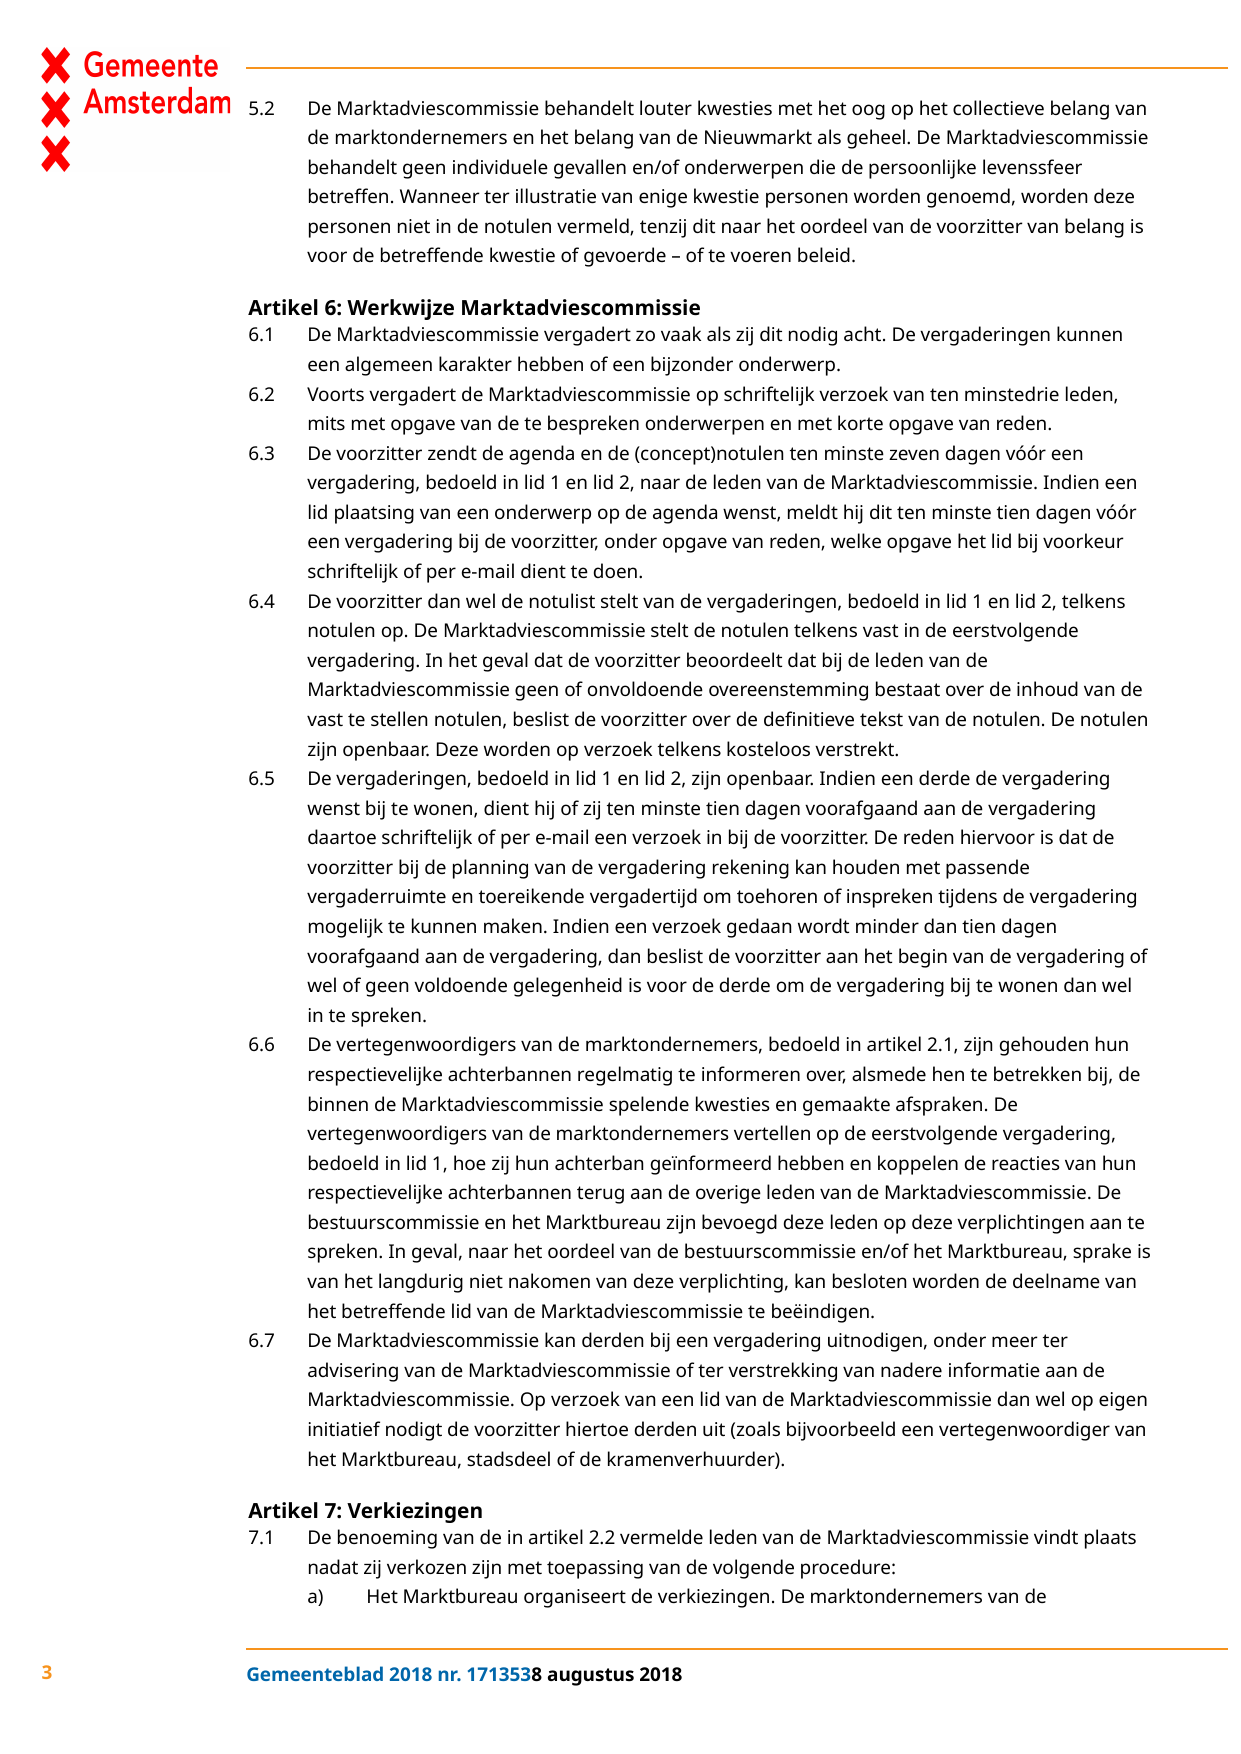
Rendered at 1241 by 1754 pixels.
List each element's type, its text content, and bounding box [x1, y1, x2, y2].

list De voorzitter zendt de agenda en de (concept)notulen ten minste zeven dagen vóór een vergadering, bedoeld in lid 1 en lid 2, naar de leden van de Marktadviescommissie. Indien een lid plaatsing van een onderwerp op de agenda wenst, meldt hij dit ten minste tien dagen vóór een vergadering bij de voorzitter, onder opgave van reden, welke opgave het lid bij voorkeur schriftelijk of per e-mail dient te doen. [248, 440, 1152, 584]
list De vertegenwoordigers van de marktondernemers, bedoeld in artikel 2.1, zijn gehouden hun respectievelijke achterbannen regelmatig te informeren over, alsmede hen te betrekken bij, de binnen de Marktadviescommissie spelende kwesties en gemaakte afspraken. De vertegenwoordigers van de marktondernemers vertellen op de eerstvolgende vergadering, bedoeld in lid 1, hoe zij hun achterban geïnformeerd hebben en koppelen de reacties van hun respectievelijke achterbannen terug aan de overige leden van de Marktadviescommissie. De bestuurscommissie en het Marktbureau zijn bevoegd deze leden op deze verplichtingen aan te spreken. In geval, naar het oordeel van de bestuurscommissie en/of het Marktbureau, sprake is van het langdurig niet nakomen van deze verplichting, kan besloten worden de deelname van het betreffende lid van de Marktadviescommissie te beëindigen. [248, 1032, 1152, 1323]
list De Marktadviescommissie kan derden bij een vergadering uitnodigen, onder meer ter advisering van de Marktadviescommissie of ter verstrekking van nadere informatie aan de Marktadviescommissie. Op verzoek van een lid van de Marktadviescommissie dan wel op eigen initiatief nodigt de voorzitter hiertoe derden uit (zoals bijvoorbeeld een vertegenwoordiger van het Marktbureau, stadsdeel of de kramenverhuurder). [248, 1327, 1152, 1471]
list De vergaderingen, bedoeld in lid 1 en lid 2, zijn openbaar. Indien een derde de vergadering wenst bij te wonen, dient hij of zij ten minste tien dagen voorafgaand aan de vergadering daartoe schriftelijk of per e-mail een verzoek in bij de voorzitter. De reden hiervoor is dat de voorzitter bij de planning van de vergadering rekening kan houden met passende vergaderruimte en toereikende vergadertijd om toehoren of inspreken tijdens de vergadering mogelijk te kunnen maken. Indien een verzoek gedaan wordt minder dan tien dagen voorafgaand aan de vergadering, dan beslist de voorzitter aan het begin van de vergadering of wel of geen voldoende gelegenheid is voor de derde om de vergadering bij te wonen dan wel in te spreken. [248, 765, 1152, 1028]
picture [41, 47, 231, 172]
text Artikel 7: Verkiezingen [248, 1496, 1152, 1524]
list Voorts vergadert de Marktadviescommissie op schriftelijk verzoek van ten minstedrie leden, mits met opgave van de te bespreken onderwerpen en met korte opgave van reden. [248, 381, 1152, 436]
list De Marktadviescommissie vergadert zo vaak als zij dit nodig acht. De vergaderingen kunnen een algemeen karakter hebben of een bijzonder onderwerp. [248, 322, 1152, 377]
list De benoeming van de in artikel 2.2 vermelde leden van de Marktadviescommissie vindt plaats nadat zij verkozen zijn met toepassing van de volgende procedure: [248, 1524, 1152, 1580]
text Artikel 6: Werkwijze Marktadviescommissie [248, 293, 1152, 322]
list Het Marktbureau organiseert de verkiezingen. De marktondernemers van de [307, 1584, 1152, 1609]
list De Marktadviescommissie behandelt louter kwesties met het oog op het collectieve belang van de marktondernemers en het belang van de Nieuwmarkt als geheel. De Marktadviescommissie behandelt geen individuele gevallen en/of onderwerpen die de persoonlijke levenssfeer betreffen. Wanneer ter illustratie van enige kwestie personen worden genoemd, worden deze personen niet in de notulen vermeld, tenzij dit naar het oordeel van de voorzitter van belang is voor de betreffende kwestie of gevoerde – of te voeren beleid. [248, 95, 1152, 268]
list De voorzitter dan wel de notulist stelt van de vergaderingen, bedoeld in lid 1 en lid 2, telkens notulen op. De Marktadviescommissie stelt de notulen telkens vast in de eerstvolgende vergadering. In het geval dat de voorzitter beoordeelt dat bij de leden van de Marktadviescommissie geen of onvoldoende overeenstemming bestaat over de inhoud van de vast te stellen notulen, beslist de voorzitter over de definitieve tekst van de notulen. De notulen zijn openbaar. Deze worden op verzoek telkens kosteloos verstrekt. [248, 588, 1152, 761]
